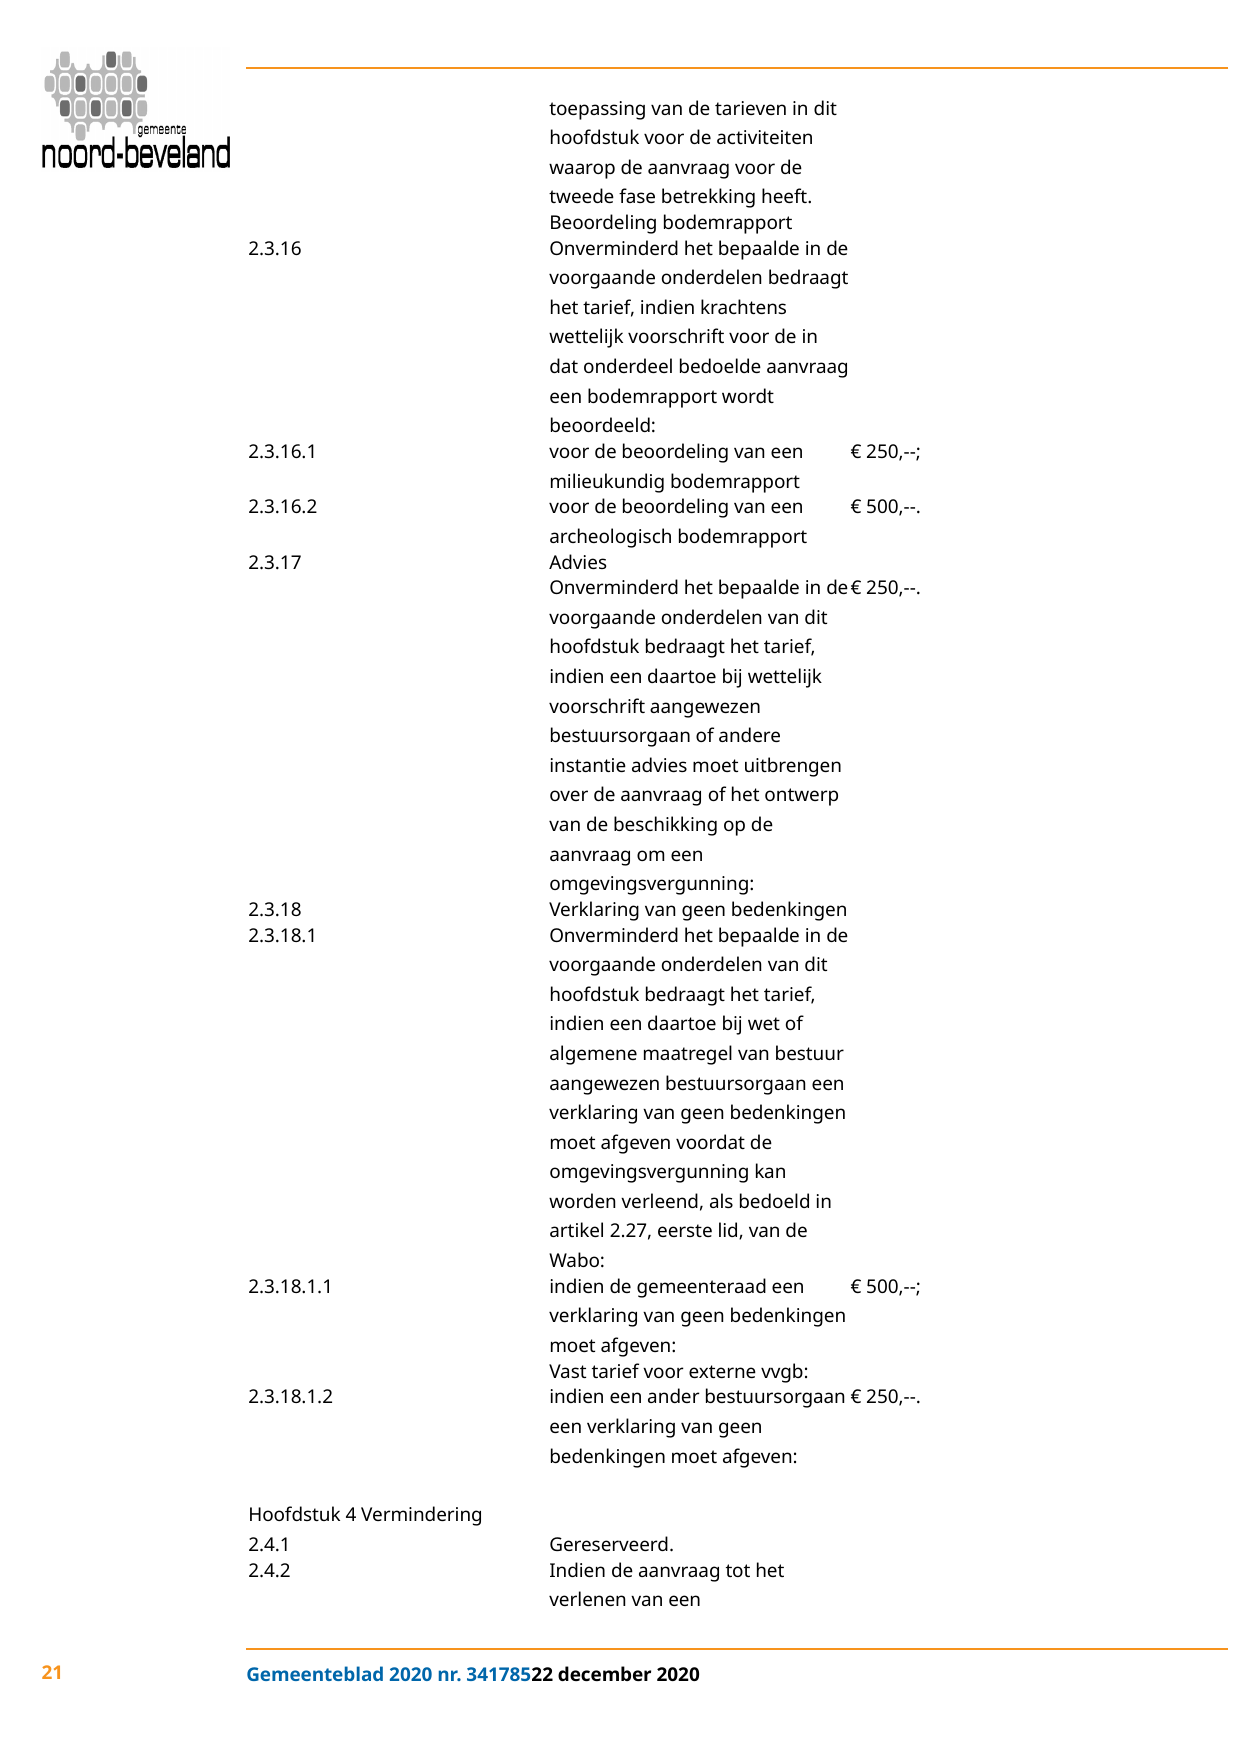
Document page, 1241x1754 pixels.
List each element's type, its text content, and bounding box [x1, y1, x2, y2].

table_cell 2.4.2 [248, 1557, 549, 1612]
table_cell Onverminderd het bepaalde in de voorgaande onderdelen van dit hoofdstuk bedraagt het tarief, indien een daartoe bij wet of algemene maatregel van bestuur aangewezen bestuursorgaan een verklaring van geen bedenkingen moet afgeven voordat de omgevingsvergunning kan worden verleend, als bedoeld in artikel 2.27, eerste lid, van de Wabo: [549, 922, 850, 1273]
table_cell € 250,--. [850, 1384, 1152, 1468]
table_cell 2.3.16.2 [248, 494, 549, 549]
table_cell [850, 95, 1152, 209]
table_cell [248, 209, 549, 235]
table_cell [850, 896, 1152, 922]
table_cell [850, 1358, 1152, 1384]
table_cell 2.3.18.1 [248, 922, 549, 1273]
table_cell toepassing van de tarieven in dit hoofdstuk voor de activiteiten waarop de aanvraag voor de tweede fase betrekking heeft. [549, 95, 850, 209]
table_cell [850, 922, 1152, 1273]
table_cell [850, 549, 1152, 574]
table_cell Indien de aanvraag tot het verlenen van een [549, 1557, 850, 1612]
table_cell [248, 95, 549, 209]
table_header 2.4.1 [248, 1531, 549, 1557]
table_cell [850, 209, 1152, 235]
table_cell Onverminderd het bepaalde in de voorgaande onderdelen bedraagt het tarief, indien krachtens wettelijk voorschrift voor de in dat onderdeel bedoelde aanvraag een bodemrapport wordt beoordeeld: [549, 235, 850, 438]
table_cell [248, 575, 549, 896]
table_cell Onverminderd het bepaalde in de voorgaande onderdelen van dit hoofdstuk bedraagt het tarief, indien een daartoe bij wettelijk voorschrift aangewezen bestuursorgaan of andere instantie advies moet uitbrengen over de aanvraag of het ontwerp van de beschikking op de aanvraag om een omgevingsvergunning: [549, 575, 850, 896]
table_cell 2.3.18.1.2 [248, 1384, 549, 1468]
table_cell 2.3.18.1.1 [248, 1273, 549, 1358]
text Hoofdstuk 4 Vermindering [248, 1501, 1152, 1527]
table_cell 2.3.16 [248, 235, 549, 438]
table_header [850, 1531, 1152, 1557]
table_cell [850, 235, 1152, 438]
table_header Gereserveerd. [549, 1531, 850, 1557]
table_cell € 250,--; [850, 438, 1152, 493]
table_cell voor de beoordeling van een archeologisch bodemrapport [549, 494, 850, 549]
picture [41, 47, 231, 172]
table_cell indien een ander bestuursorgaan een verklaring van geen bedenkingen moet afgeven: [549, 1384, 850, 1468]
table_cell [248, 1358, 549, 1384]
table_cell Advies [549, 549, 850, 574]
table_cell voor de beoordeling van een milieukundig bodemrapport [549, 438, 850, 493]
table_cell € 500,--; [850, 1273, 1152, 1358]
table_cell 2.3.18 [248, 896, 549, 922]
table_cell Verklaring van geen bedenkingen [549, 896, 850, 922]
table_cell € 250,--. [850, 575, 1152, 896]
table_cell Beoordeling bodemrapport [549, 209, 850, 235]
table_cell indien de gemeenteraad een verklaring van geen bedenkingen moet afgeven: [549, 1273, 850, 1358]
table_cell 2.3.17 [248, 549, 549, 574]
table_cell 2.3.16.1 [248, 438, 549, 493]
table_cell € 500,--. [850, 494, 1152, 549]
table_cell [850, 1557, 1152, 1612]
table_cell Vast tarief voor externe vvgb: [549, 1358, 850, 1384]
